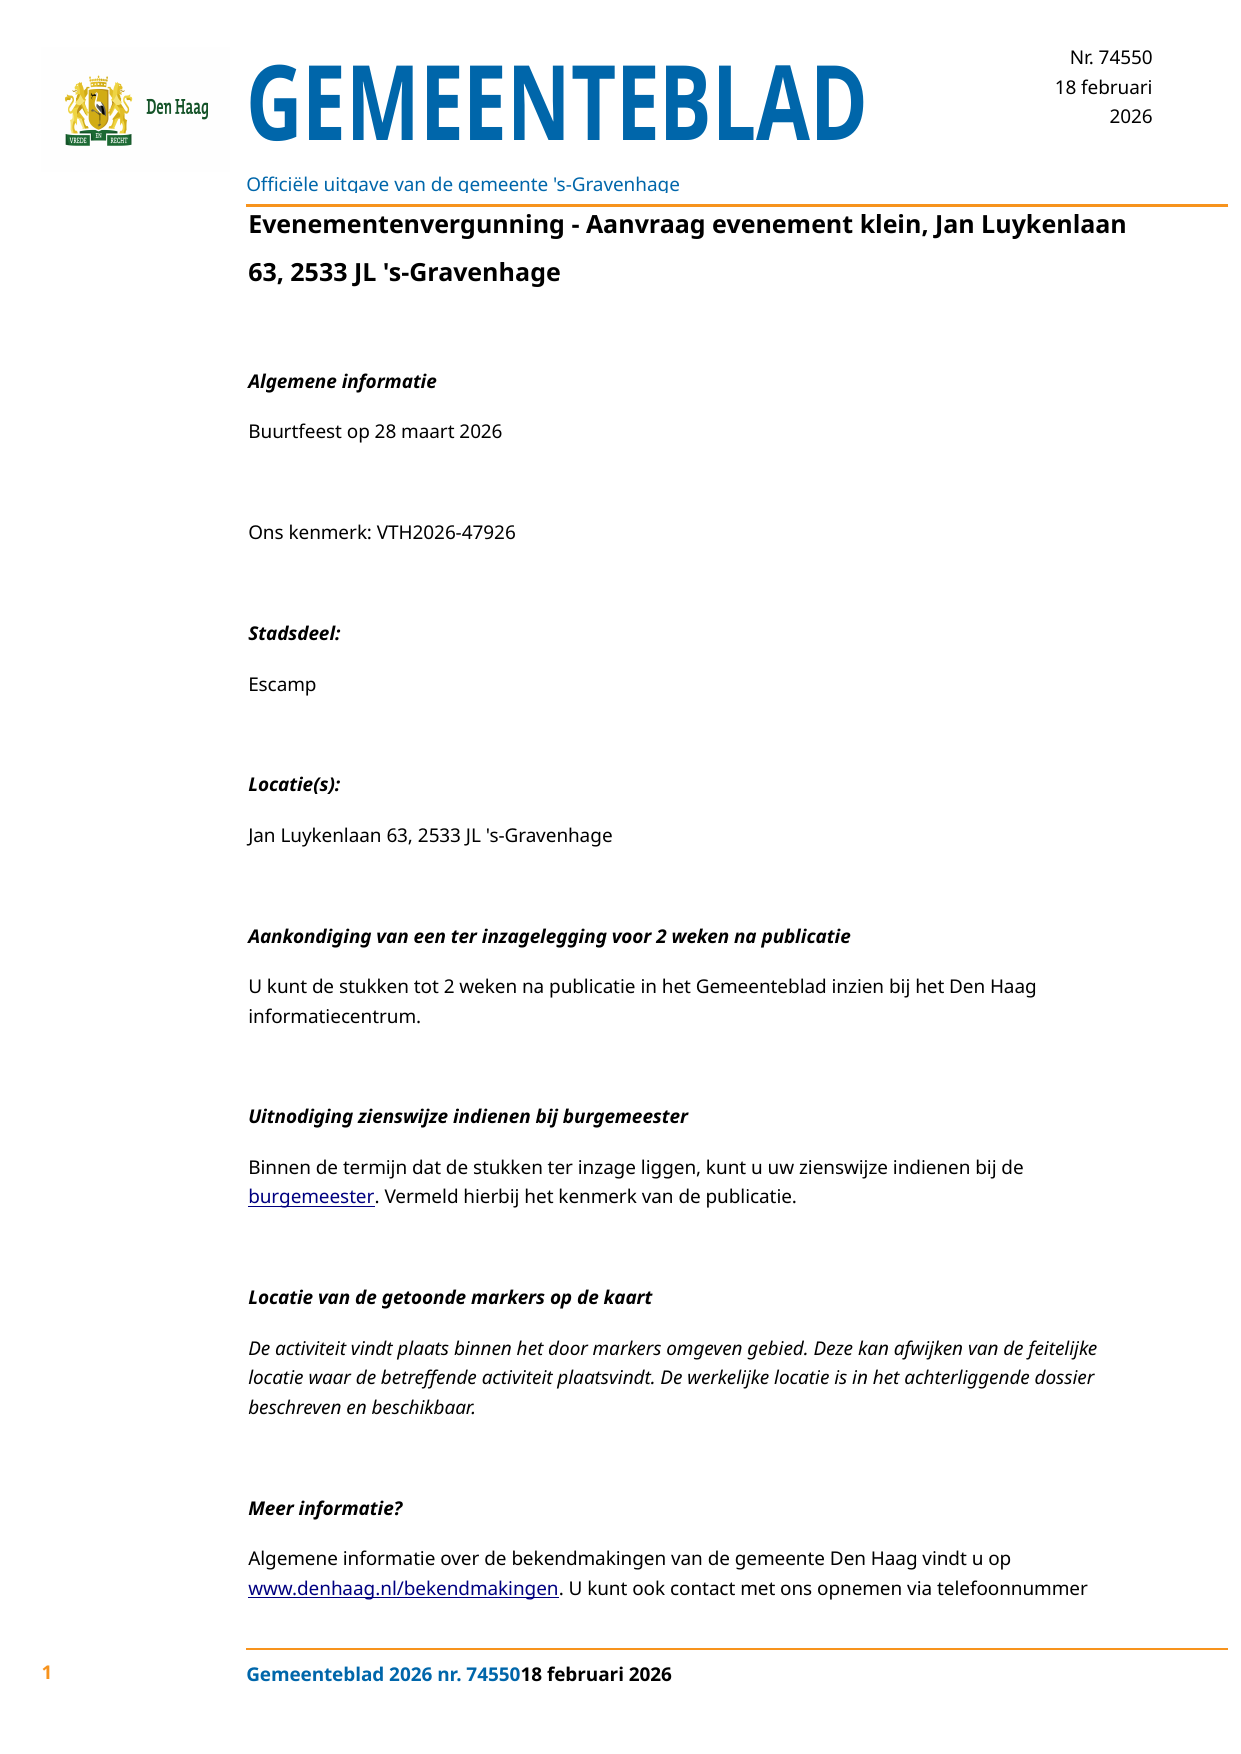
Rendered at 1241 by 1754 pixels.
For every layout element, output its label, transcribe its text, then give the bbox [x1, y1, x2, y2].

text Buurtfeest op 28 maart 2026 [248, 419, 1152, 444]
text Algemene informatie over de bekendmakingen van de gemeente Den Haag vindt u op www.denhaag.nl/bekendmakingen. U kunt ook contact met ons opnemen via telefoonnummer [248, 1545, 1152, 1601]
text Aankondiging van een ter inzagelegging voor 2 weken na publicatie [248, 923, 1152, 949]
text Locatie van de getoonde markers op de kaart [248, 1284, 1152, 1310]
text Locatie(s): [248, 772, 1152, 797]
text Uitnodiging zienswijze indienen bij burgemeester [248, 1104, 1152, 1129]
text Evenementenvergunning - Aanvraag evenement klein, Jan Luykenlaan 63, 2533 JL 's-Gravenhage [248, 207, 1152, 288]
text Escamp [248, 671, 1152, 697]
text U kunt de stukken tot 2 weken na publicatie in het Gemeenteblad inzien bij het Den Haag informatiecentrum. [248, 973, 1152, 1029]
text Stadsdeel: [248, 620, 1152, 646]
text Ons kenmerk: VTH2026-47926 [248, 519, 1152, 545]
picture [41, 47, 231, 172]
text De activiteit vindt plaats binnen het door markers omgeven gebied. Deze kan afwijken van de feitelijke locatie waar de betreffende activiteit plaatsvindt. De werkelijke locatie is in het achterliggende dossier beschreven en beschikbaar. [248, 1335, 1152, 1420]
text Jan Luykenlaan 63, 2533 JL 's-Gravenhage [248, 822, 1152, 848]
text Binnen de termijn dat de stukken ter inzage liggen, kunt u uw zienswijze indienen bij de burgemeester. Vermeld hierbij het kenmerk van de publicatie. [248, 1154, 1152, 1209]
text Meer informatie? [248, 1495, 1152, 1521]
text Algemene informatie [248, 368, 1152, 394]
